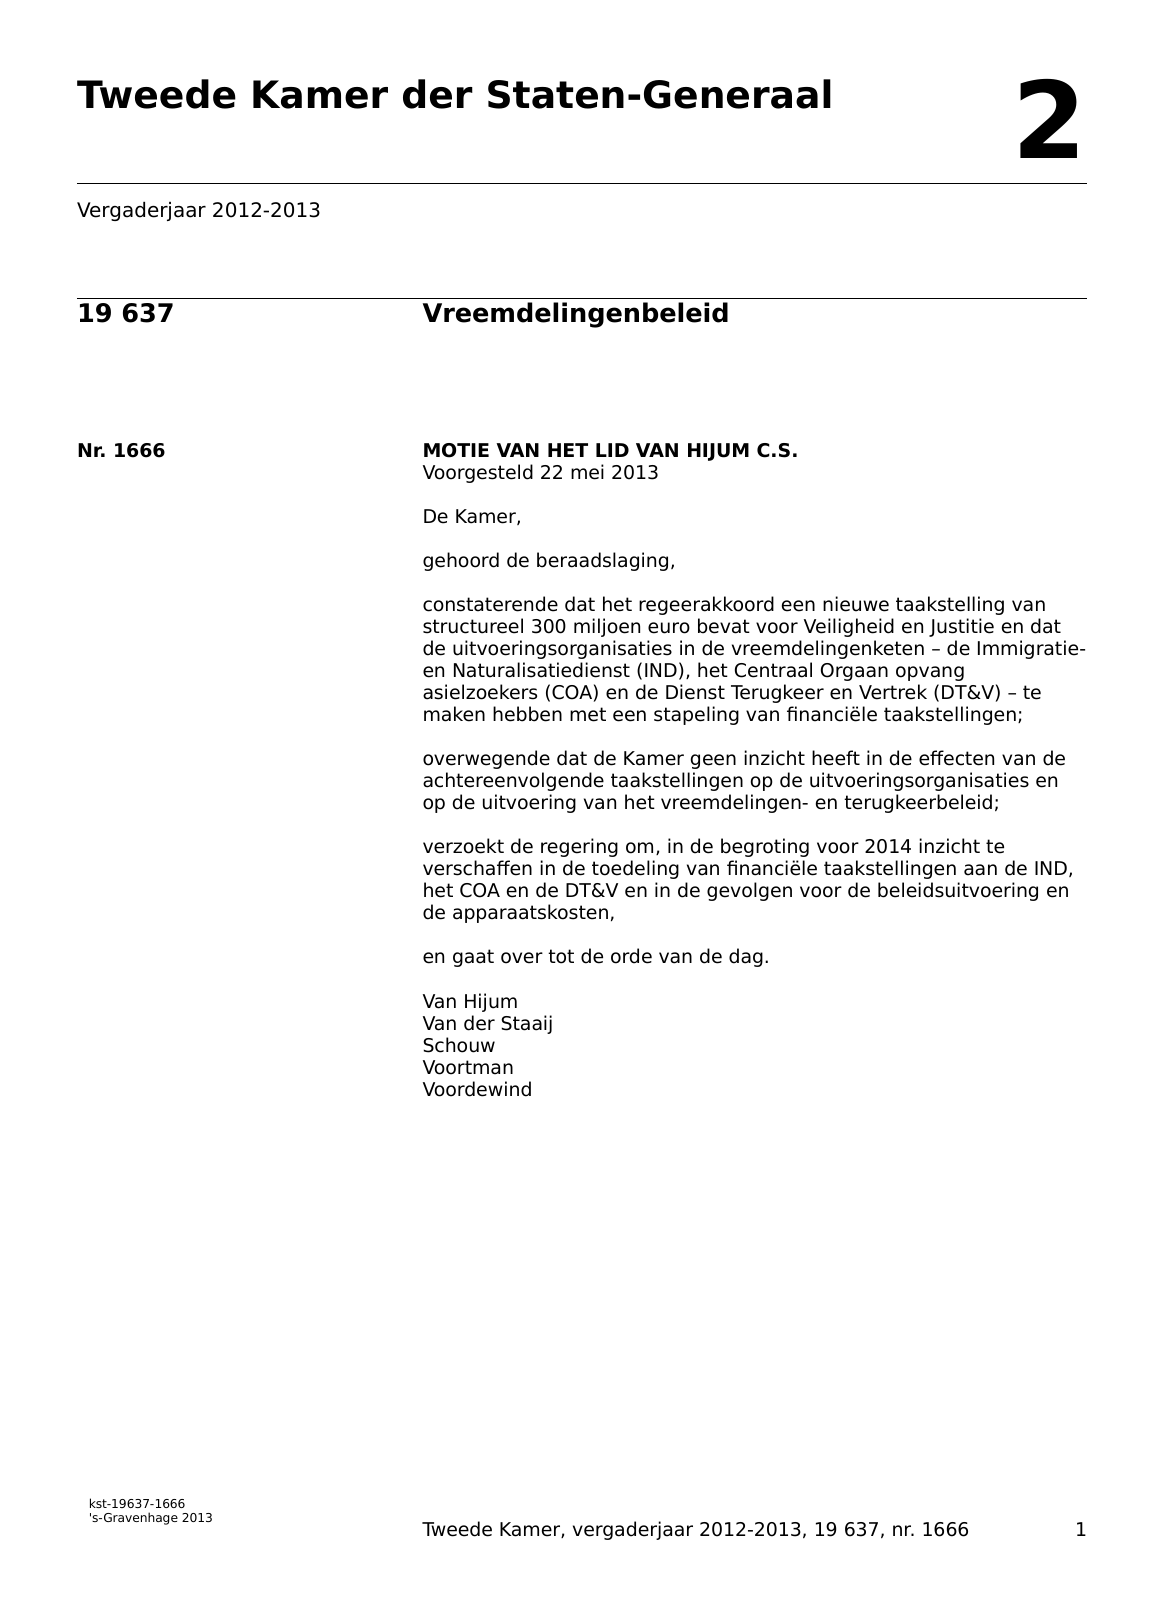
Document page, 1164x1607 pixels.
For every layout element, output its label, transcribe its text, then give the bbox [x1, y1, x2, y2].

text Voorgesteld 22 mei 2013 [422, 462, 1087, 484]
text kst-19637-1666 [88, 1497, 323, 1511]
text verzoekt de regering om, in de begroting voor 2014 inzicht te verschaffen in de toedeling van financiële taakstellingen aan de IND, het COA en de DT&V en in de gevolgen voor de beleidsuitvoering en de apparaatskosten, [422, 836, 1087, 924]
text constaterende dat het regeerakkoord een nieuwe taakstelling van structureel 300 miljoen euro bevat voor Veiligheid en Justitie en dat de uitvoeringsorganisaties in de vreemdelingenketen – de Immigratie- en Naturalisatiedienst (IND), het Centraal Orgaan opvang asielzoekers (COA) en de Dienst Terugkeer en Vertrek (DT&V) – te maken hebben met een stapeling van financiële taakstellingen; [422, 594, 1087, 726]
text De Kamer, [422, 506, 1087, 528]
table_header 2 [886, 59, 1087, 183]
table_cell Vergaderjaar 2012-2013 [77, 184, 1087, 298]
subtitle Nr. 1666 MOTIE VAN HET LID VAN HIJUM C.S. [77, 440, 1087, 462]
text 's-Gravenhage 2013 [88, 1511, 323, 1525]
text overwegende dat de Kamer geen inzicht heeft in de effecten van de achtereenvolgende taakstellingen op de uitvoeringsorganisaties en op de uitvoering van het vreemdelingen- en terugkeerbeleid; [422, 748, 1087, 814]
text Voordewind [422, 1078, 1087, 1101]
text Voortman [422, 1057, 1087, 1078]
table_header Tweede Kamer der Staten-Generaal [77, 59, 886, 183]
text Van der Staaij [422, 1013, 1087, 1034]
text Van Hijum [422, 991, 1087, 1013]
text en gaat over tot de orde van de dag. [422, 946, 1087, 968]
subtitle 19 637 Vreemdelingenbeleid [77, 299, 1087, 329]
text gehoord de beraadslaging, [422, 550, 1087, 572]
text Schouw [422, 1034, 1087, 1057]
